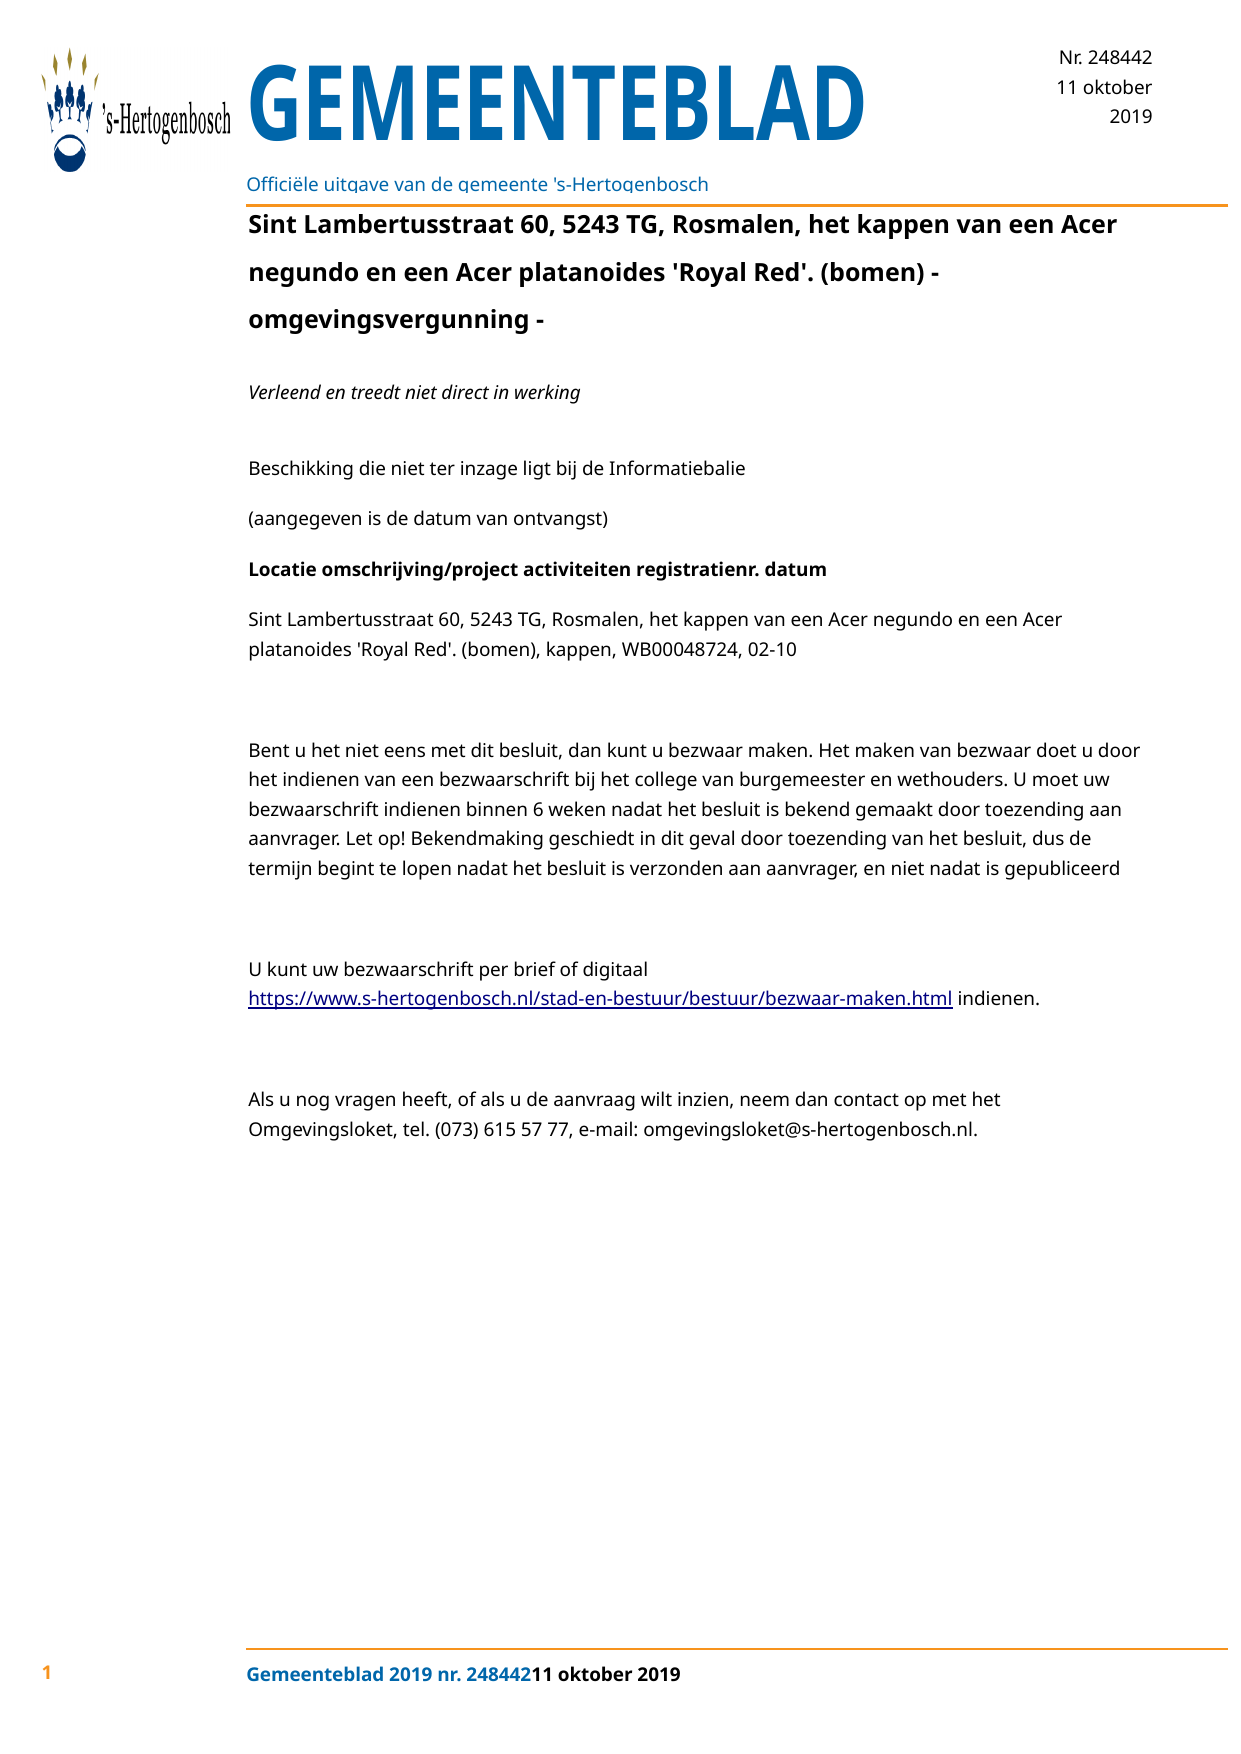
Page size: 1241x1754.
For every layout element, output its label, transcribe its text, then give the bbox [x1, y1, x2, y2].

text Sint Lambertusstraat 60, 5243 TG, Rosmalen, het kappen van een Acer negundo en een Acer platanoides 'Royal Red'. (bomen), kappen, WB00048724, 02-10 [248, 606, 1152, 662]
text Beschikking die niet ter inzage ligt bij de Informatiebalie [248, 455, 1152, 481]
text Bent u het niet eens met dit besluit, dan kunt u bezwaar maken. Het maken van bezwaar doet u door het indienen van een bezwaarschrift bij het college van burgemeester en wethouders. U moet uw bezwaarschrift indienen binnen 6 weken nadat het besluit is bekend gemaakt door toezending aan aanvrager. Let op! Bekendmaking geschiedt in dit geval door toezending van het besluit, dus de termijn begint te lopen nadat het besluit is verzonden aan aanvrager, en niet nadat is gepubliceerd [248, 737, 1152, 881]
text Sint Lambertusstraat 60, 5243 TG, Rosmalen, het kappen van een Acer negundo en een Acer platanoides 'Royal Red'. (bomen) - omgevingsvergunning - [248, 207, 1152, 336]
text Locatie omschrijving/project activiteiten registratienr. datum [248, 556, 1152, 582]
text U kunt uw bezwaarschrift per brief of digitaal https://www.s-hertogenbosch.nl/stad-en-bestuur/bestuur/bezwaar-maken.html indienen. [248, 956, 1152, 1011]
text Als u nog vragen heeft, of als u de aanvraag wilt inzien, neem dan contact op met het Omgevingsloket, tel. (073) 615 57 77, e-mail: omgevingsloket@s-hertogenbosch.nl. [248, 1086, 1152, 1142]
text Verleend en treedt niet direct in werking [248, 379, 1152, 405]
text (aangegeven is de datum van ontvangst) [248, 506, 1152, 531]
picture [41, 47, 231, 172]
